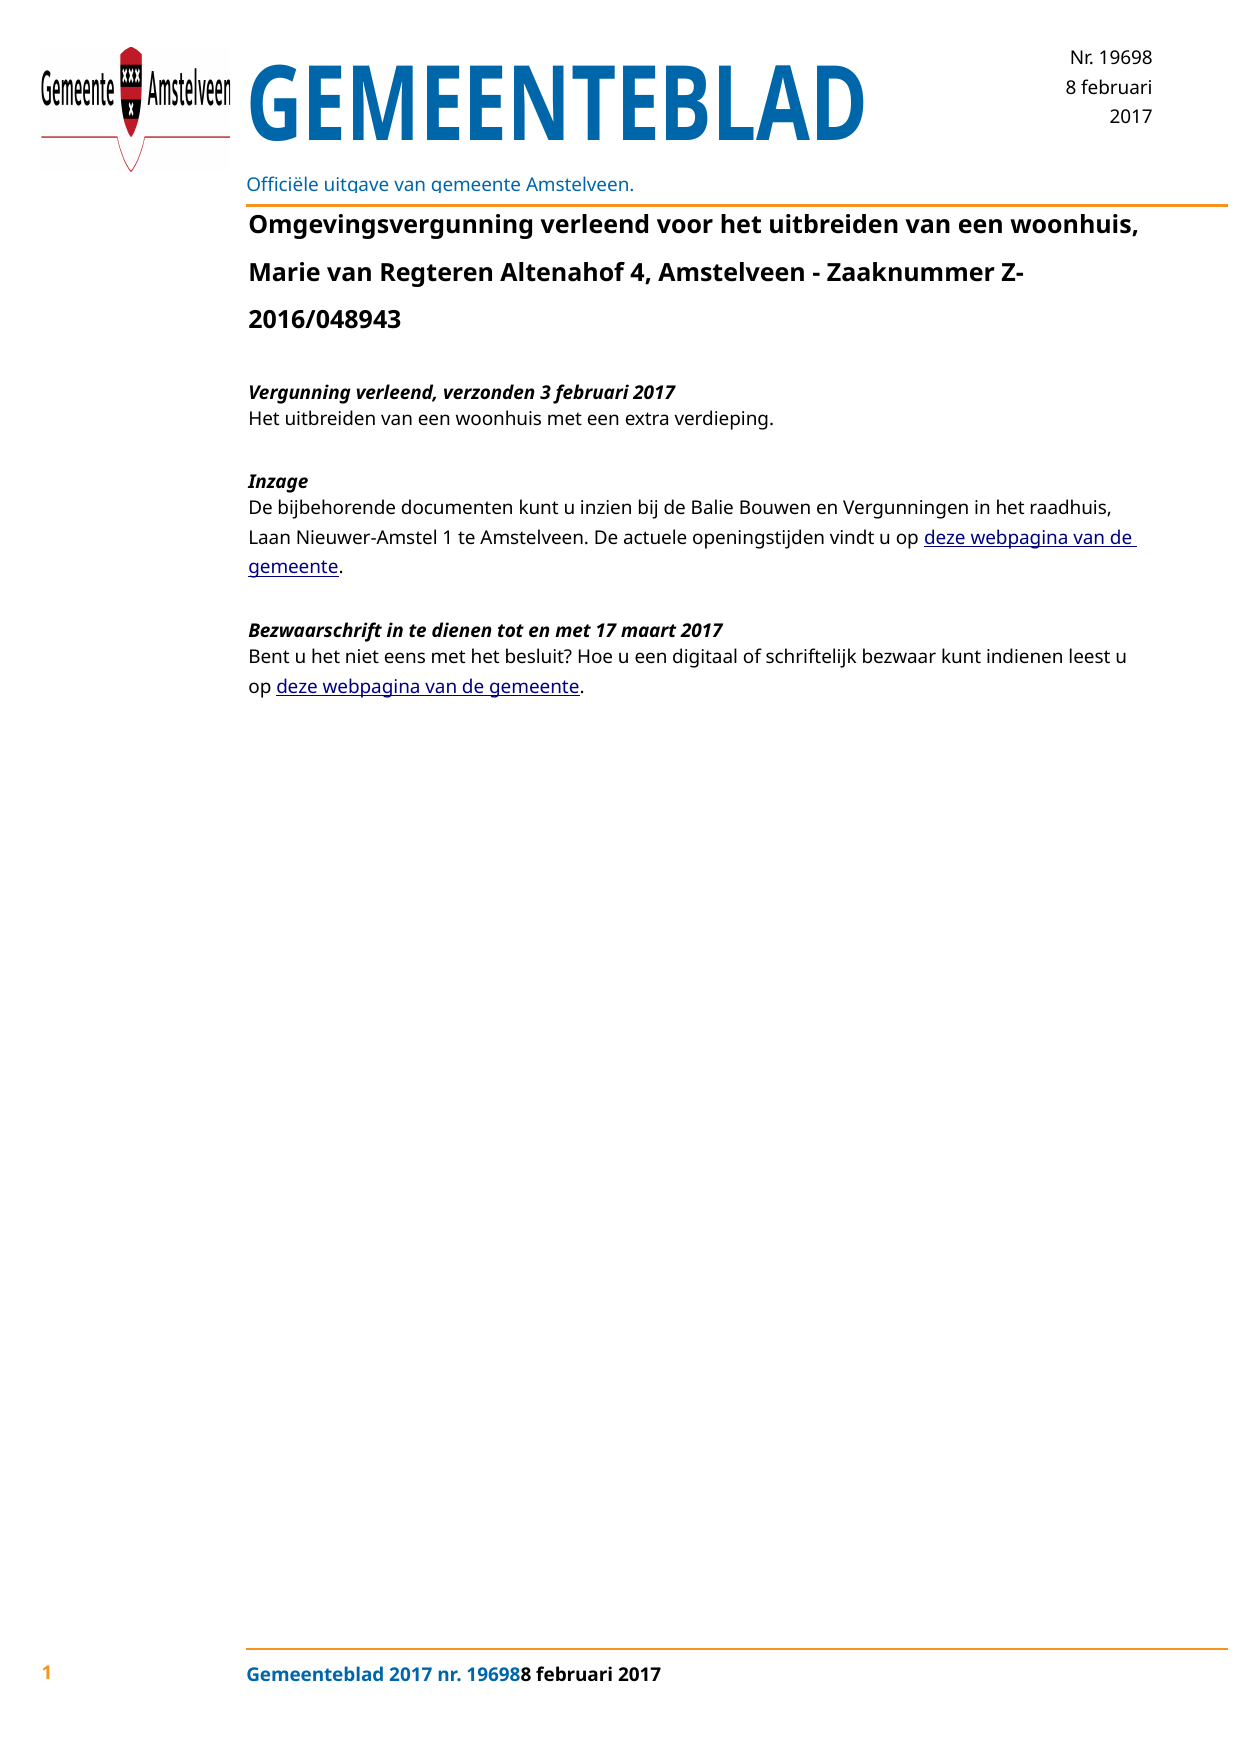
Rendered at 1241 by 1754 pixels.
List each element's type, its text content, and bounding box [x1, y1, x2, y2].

text Bent u het niet eens met het besluit? Hoe u een digitaal of schriftelijk bezwaar kunt indienen leest u op deze webpagina van de gemeente. [248, 643, 1152, 699]
text Het uitbreiden van een woonhuis met een extra verdieping. [248, 405, 1152, 431]
text Vergunning verleend, verzonden 3 februari 2017 [248, 379, 1152, 405]
text Omgevingsvergunning verleend voor het uitbreiden van een woonhuis, Marie van Regteren Altenahof 4, Amstelveen - Zaaknummer Z-2016/048943 [248, 207, 1152, 336]
picture [41, 47, 231, 172]
text De bijbehorende documenten kunt u inzien bij de Balie Bouwen en Vergunningen in het raadhuis, Laan Nieuwer-Amstel 1 te Amstelveen. De actuele openingstijden vindt u op deze webpagina van de gemeente. [248, 494, 1152, 579]
text Bezwaarschrift in te dienen tot en met 17 maart 2017 [248, 618, 1152, 643]
text Inzage [248, 469, 1152, 494]
